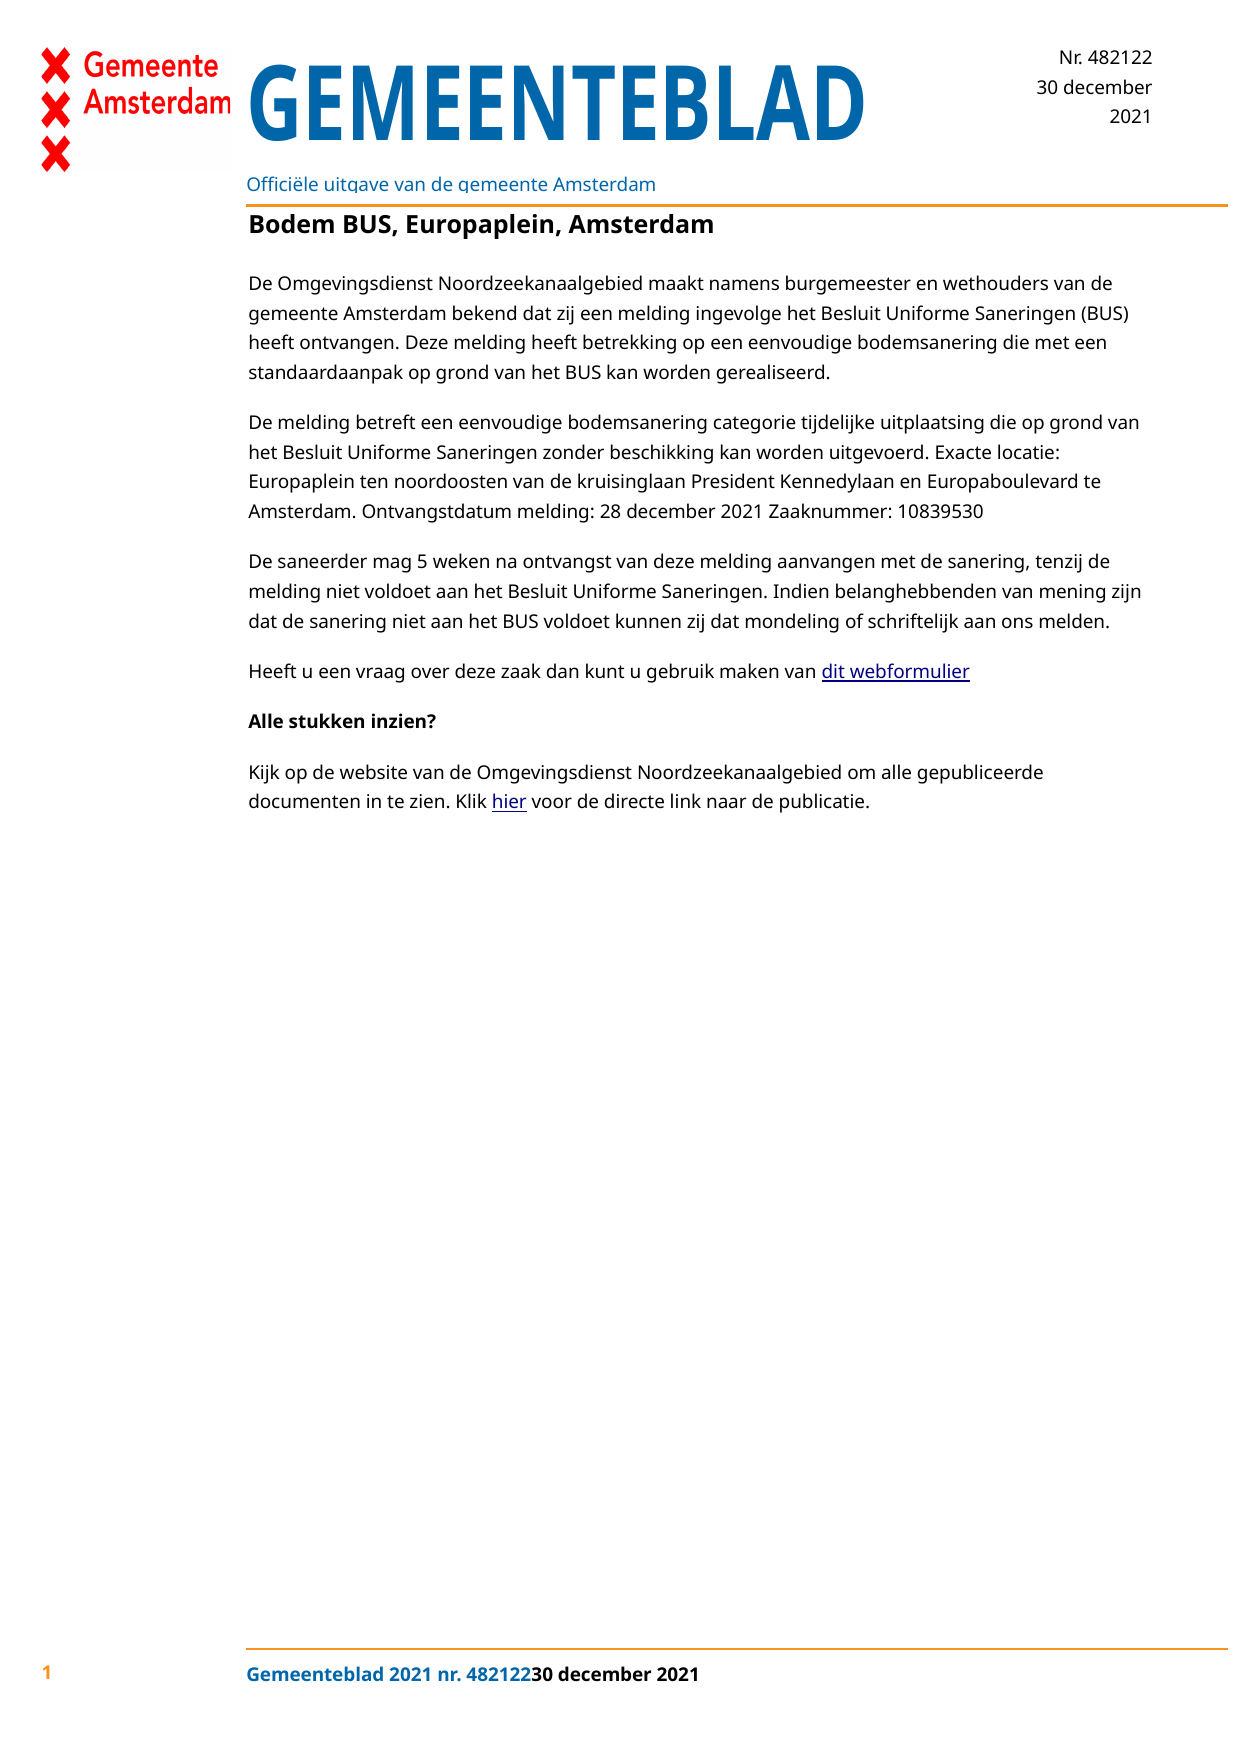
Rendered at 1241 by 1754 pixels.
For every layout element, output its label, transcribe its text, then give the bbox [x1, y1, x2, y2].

text De melding betreft een eenvoudige bodemsanering categorie tijdelijke uitplaatsing die op grond van het Besluit Uniforme Saneringen zonder beschikking kan worden uitgevoerd. Exacte locatie: Europaplein ten noordoosten van de kruisinglaan President Kennedylaan en Europaboulevard te Amsterdam. Ontvangstdatum melding: 28 december 2021 Zaaknummer: 10839530 [248, 409, 1152, 524]
text Heeft u een vraag over deze zaak dan kunt u gebruik maken van dit webformulier [248, 658, 1152, 684]
text Kijk op de website van de Omgevingsdienst Noordzeekanaalgebied om alle gepubliceerde documenten in te zien. Klik hier voor de directe link naar de publicatie. [248, 759, 1152, 814]
text De Omgevingsdienst Noordzeekanaalgebied maakt namens burgemeester en wethouders van de gemeente Amsterdam bekend dat zij een melding ingevolge het Besluit Uniforme Saneringen (BUS) heeft ontvangen. Deze melding heeft betrekking op een eenvoudige bodemsanering die met een standaardaanpak op grond van het BUS kan worden gerealiseerd. [248, 270, 1152, 385]
text Alle stukken inzien? [248, 709, 1152, 734]
text Bodem BUS, Europaplein, Amsterdam [248, 207, 1152, 241]
text De saneerder mag 5 weken na ontvangst van deze melding aanvangen met de sanering, tenzij de melding niet voldoet aan het Besluit Uniforme Saneringen. Indien belanghebbenden van mening zijn dat de sanering niet aan het BUS voldoet kunnen zij dat mondeling of schriftelijk aan ons melden. [248, 549, 1152, 633]
picture [41, 47, 231, 172]
